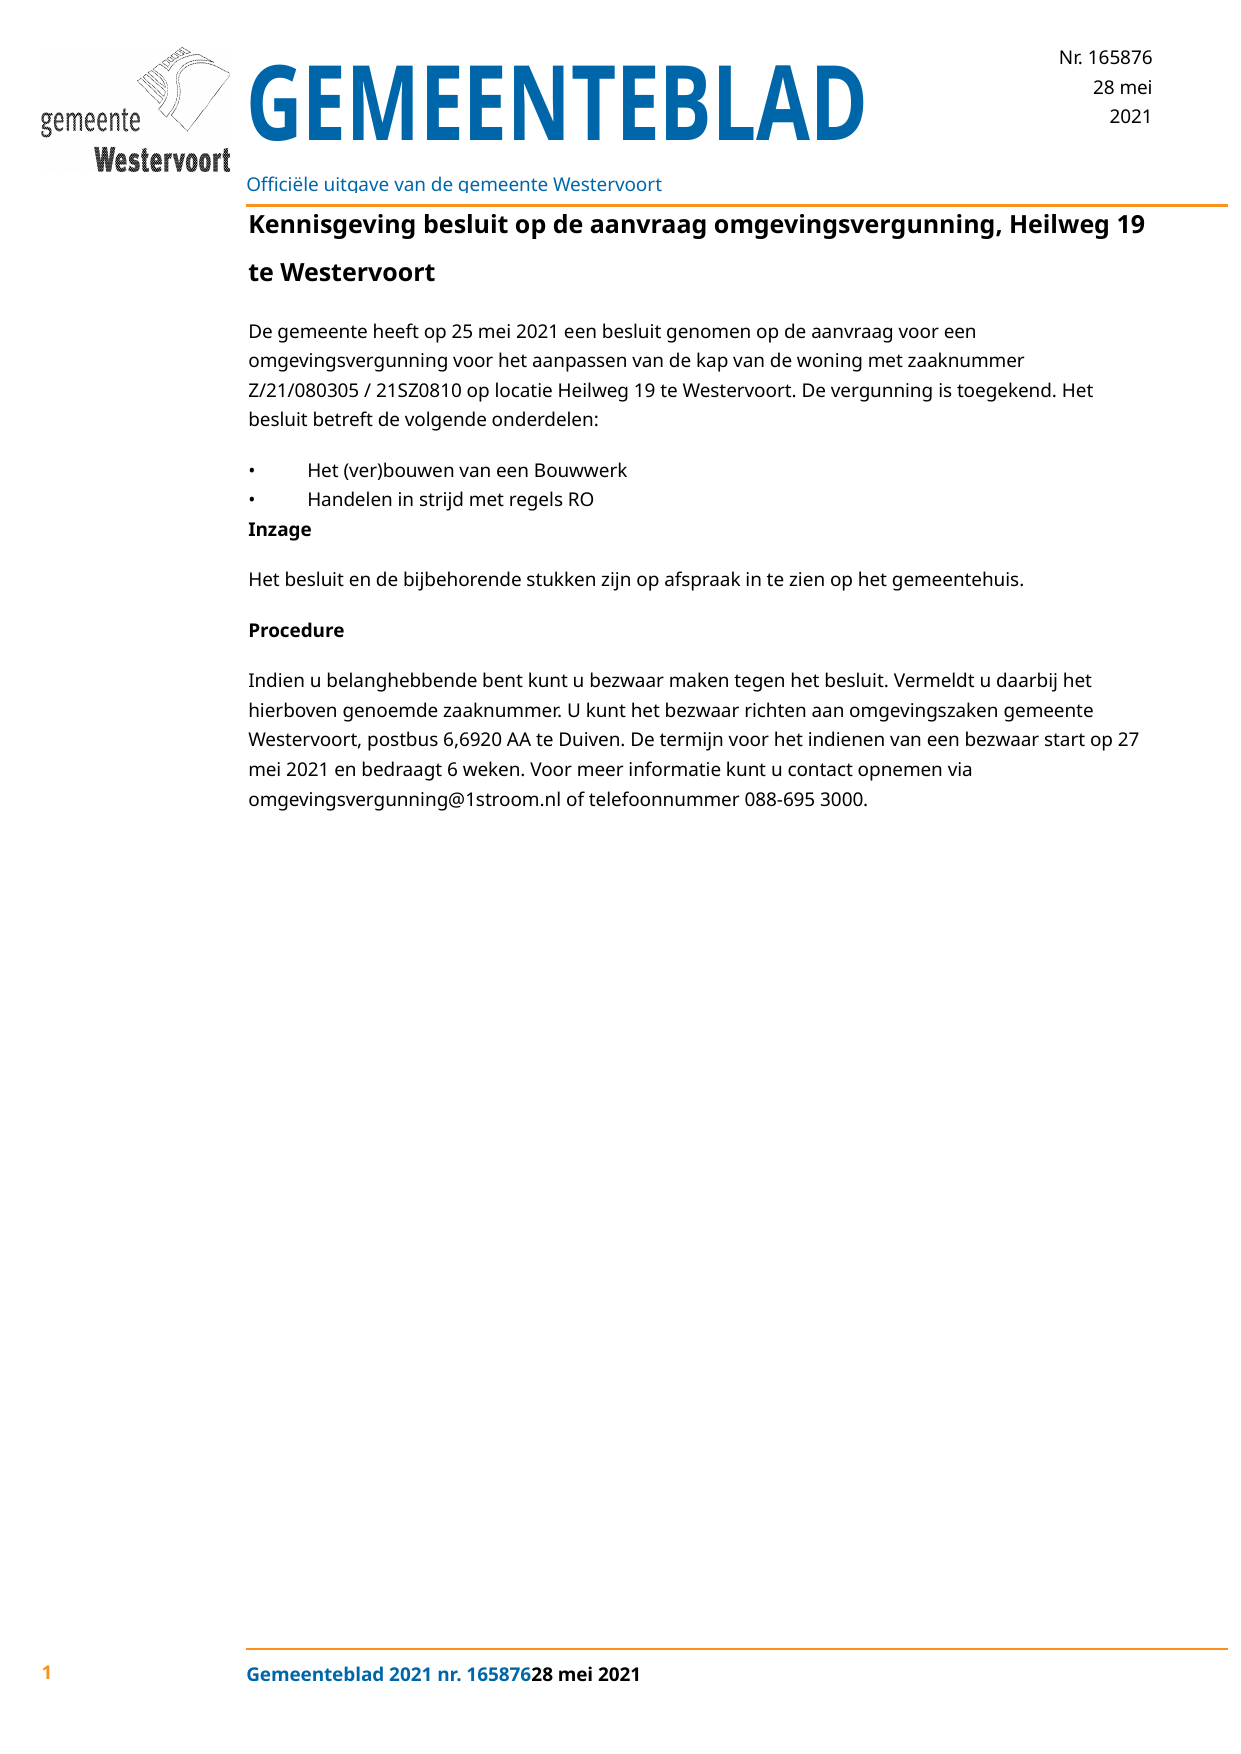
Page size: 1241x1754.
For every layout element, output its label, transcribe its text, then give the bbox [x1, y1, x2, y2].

text Inzage [248, 516, 1152, 542]
text Kennisgeving besluit op de aanvraag omgevingsvergunning, Heilweg 19 te Westervoort [248, 207, 1152, 288]
picture [41, 47, 231, 172]
text Het besluit en de bijbehorende stukken zijn op afspraak in te zien op het gemeentehuis. [248, 567, 1152, 592]
text De gemeente heeft op 25 mei 2021 een besluit genomen op de aanvraag voor een omgevingsvergunning voor het aanpassen van de kap van de woning met zaaknummer Z/21/080305 / 21SZ0810 op locatie Heilweg 19 te Westervoort. De vergunning is toegekend. Het besluit betreft de volgende onderdelen: [248, 318, 1152, 432]
list Het (ver)bouwen van een Bouwwerk [248, 457, 1152, 483]
text Procedure [248, 617, 1152, 643]
text Indien u belanghebbende bent kunt u bezwaar maken tegen het besluit. Vermeldt u daarbij het hierboven genoemde zaaknummer. U kunt het bezwaar richten aan omgevingszaken gemeente Westervoort, postbus 6,6920 AA te Duiven. De termijn voor het indienen van een bezwaar start op 27 mei 2021 en bedraagt 6 weken. Voor meer informatie kunt u contact opnemen via omgevingsvergunning@1stroom.nl of telefoonnummer 088-695 3000. [248, 667, 1152, 812]
list Handelen in strijd met regels RO [248, 487, 1152, 512]
